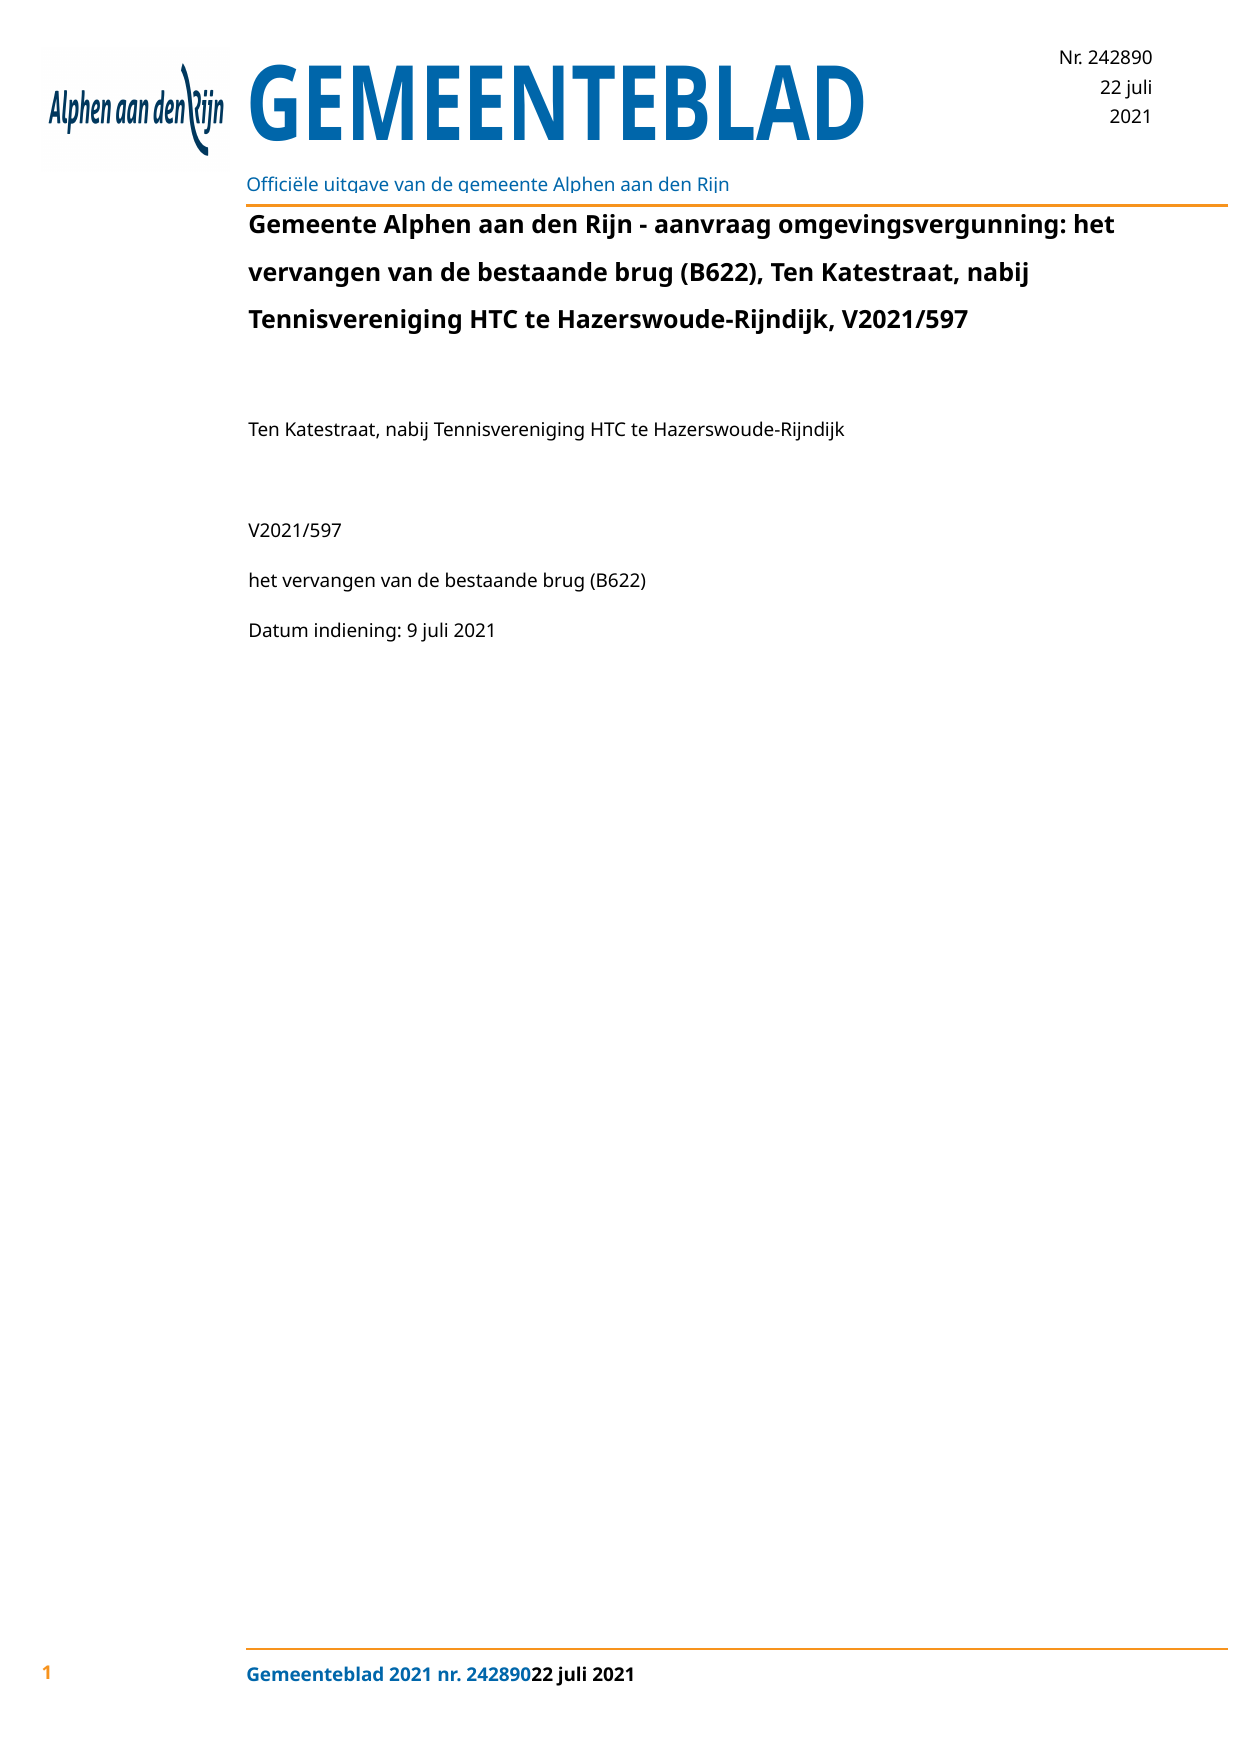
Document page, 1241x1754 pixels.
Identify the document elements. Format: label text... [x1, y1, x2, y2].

text Datum indiening: 9 juli 2021 [248, 618, 1152, 643]
picture [41, 47, 231, 172]
text Gemeente Alphen aan den Rijn - aanvraag omgevingsvergunning: het vervangen van de bestaande brug (B622), Ten Katestraat, nabij Tennisvereniging HTC te Hazerswoude-Rijndijk, V2021/597 [248, 207, 1152, 336]
text het vervangen van de bestaande brug (B622) [248, 567, 1152, 593]
text Ten Katestraat, nabij Tennisvereniging HTC te Hazerswoude-Rijndijk [248, 416, 1152, 442]
text V2021/597 [248, 517, 1152, 542]
